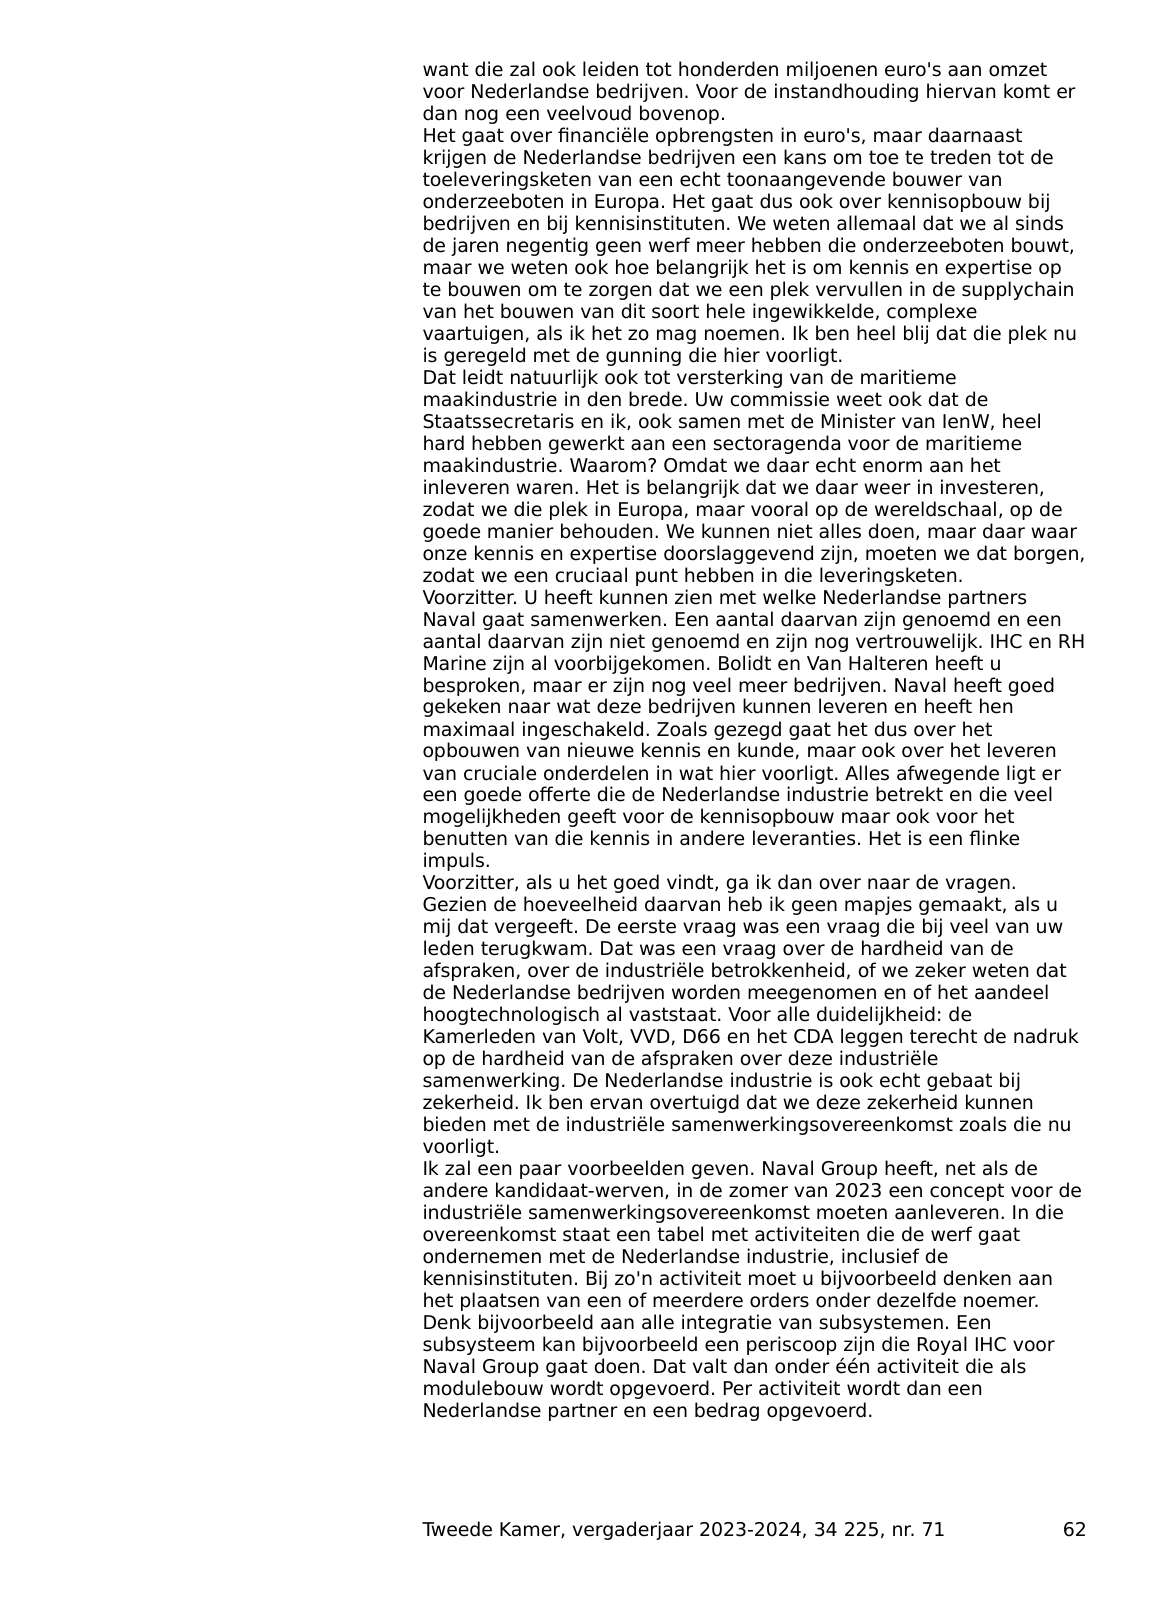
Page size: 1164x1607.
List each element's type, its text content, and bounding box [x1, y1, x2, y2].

text Dat leidt natuurlijk ook tot versterking van de maritieme maakindustrie in den brede. Uw commissie weet ook dat de Staatssecretaris en ik, ook samen met de Minister van IenW, heel hard hebben gewerkt aan een sectoragenda voor de maritieme maakindustrie. Waarom? Omdat we daar echt enorm aan het inleveren waren. Het is belangrijk dat we daar weer in investeren, zodat we die plek in Europa, maar vooral op de wereldschaal, op de goede manier behouden. We kunnen niet alles doen, maar daar waar onze kennis en expertise doorslaggevend zijn, moeten we dat borgen, zodat we een cruciaal punt hebben in die leveringsketen. [422, 367, 1087, 587]
text Ik zal een paar voorbeelden geven. Naval Group heeft, net als de andere kandidaat-werven, in de zomer van 2023 een concept voor de industriële samenwerkingsovereenkomst moeten aanleveren. In die overeenkomst staat een tabel met activiteiten die de werf gaat ondernemen met de Nederlandse industrie, inclusief de kennisinstituten. Bij zo'n activiteit moet u bijvoorbeeld denken aan het plaatsen van een of meerdere orders onder dezelfde noemer. Denk bijvoorbeeld aan alle integratie van subsystemen. Een subsysteem kan bijvoorbeeld een periscoop zijn die Royal IHC voor Naval Group gaat doen. Dat valt dan onder één activiteit die als modulebouw wordt opgevoerd. Per activiteit wordt dan een Nederlandse partner en een bedrag opgevoerd. [422, 1158, 1087, 1422]
text Het gaat over financiële opbrengsten in euro's, maar daarnaast krijgen de Nederlandse bedrijven een kans om toe te treden tot de toeleveringsketen van een echt toonaangevende bouwer van onderzeeboten in Europa. Het gaat dus ook over kennisopbouw bij bedrijven en bij kennisinstituten. We weten allemaal dat we al sinds de jaren negentig geen werf meer hebben die onderzeeboten bouwt, maar we weten ook hoe belangrijk het is om kennis en expertise op te bouwen om te zorgen dat we een plek vervullen in de supplychain van het bouwen van dit soort hele ingewikkelde, complexe vaartuigen, als ik het zo mag noemen. Ik ben heel blij dat die plek nu is geregeld met de gunning die hier voorligt. [422, 125, 1087, 367]
text Voorzitter. U heeft kunnen zien met welke Nederlandse partners Naval gaat samenwerken. Een aantal daarvan zijn genoemd en een aantal daarvan zijn niet genoemd en zijn nog vertrouwelijk. IHC en RH Marine zijn al voorbijgekomen. Bolidt en Van Halteren heeft u besproken, maar er zijn nog veel meer bedrijven. Naval heeft goed gekeken naar wat deze bedrijven kunnen leveren en heeft hen maximaal ingeschakeld. Zoals gezegd gaat het dus over het opbouwen van nieuwe kennis en kunde, maar ook over het leveren van cruciale onderdelen in wat hier voorligt. Alles afwegende ligt er een goede offerte die de Nederlandse industrie betrekt en die veel mogelijkheden geeft voor de kennisopbouw maar ook voor het benutten van die kennis in andere leveranties. Het is een flinke impuls. [422, 587, 1087, 872]
text want die zal ook leiden tot honderden miljoenen euro's aan omzet voor Nederlandse bedrijven. Voor de instandhouding hiervan komt er dan nog een veelvoud bovenop. [422, 59, 1087, 125]
text Voorzitter, als u het goed vindt, ga ik dan over naar de vragen. Gezien de hoeveelheid daarvan heb ik geen mapjes gemaakt, als u mij dat vergeeft. De eerste vraag was een vraag die bij veel van uw leden terugkwam. Dat was een vraag over de hardheid van de afspraken, over de industriële betrokkenheid, of we zeker weten dat de Nederlandse bedrijven worden meegenomen en of het aandeel hoogtechnologisch al vaststaat. Voor alle duidelijkheid: de Kamerleden van Volt, VVD, D66 en het CDA leggen terecht de nadruk op de hardheid van de afspraken over deze industriële samenwerking. De Nederlandse industrie is ook echt gebaat bij zekerheid. Ik ben ervan overtuigd dat we deze zekerheid kunnen bieden met de industriële samenwerkingsovereenkomst zoals die nu voorligt. [422, 872, 1087, 1158]
